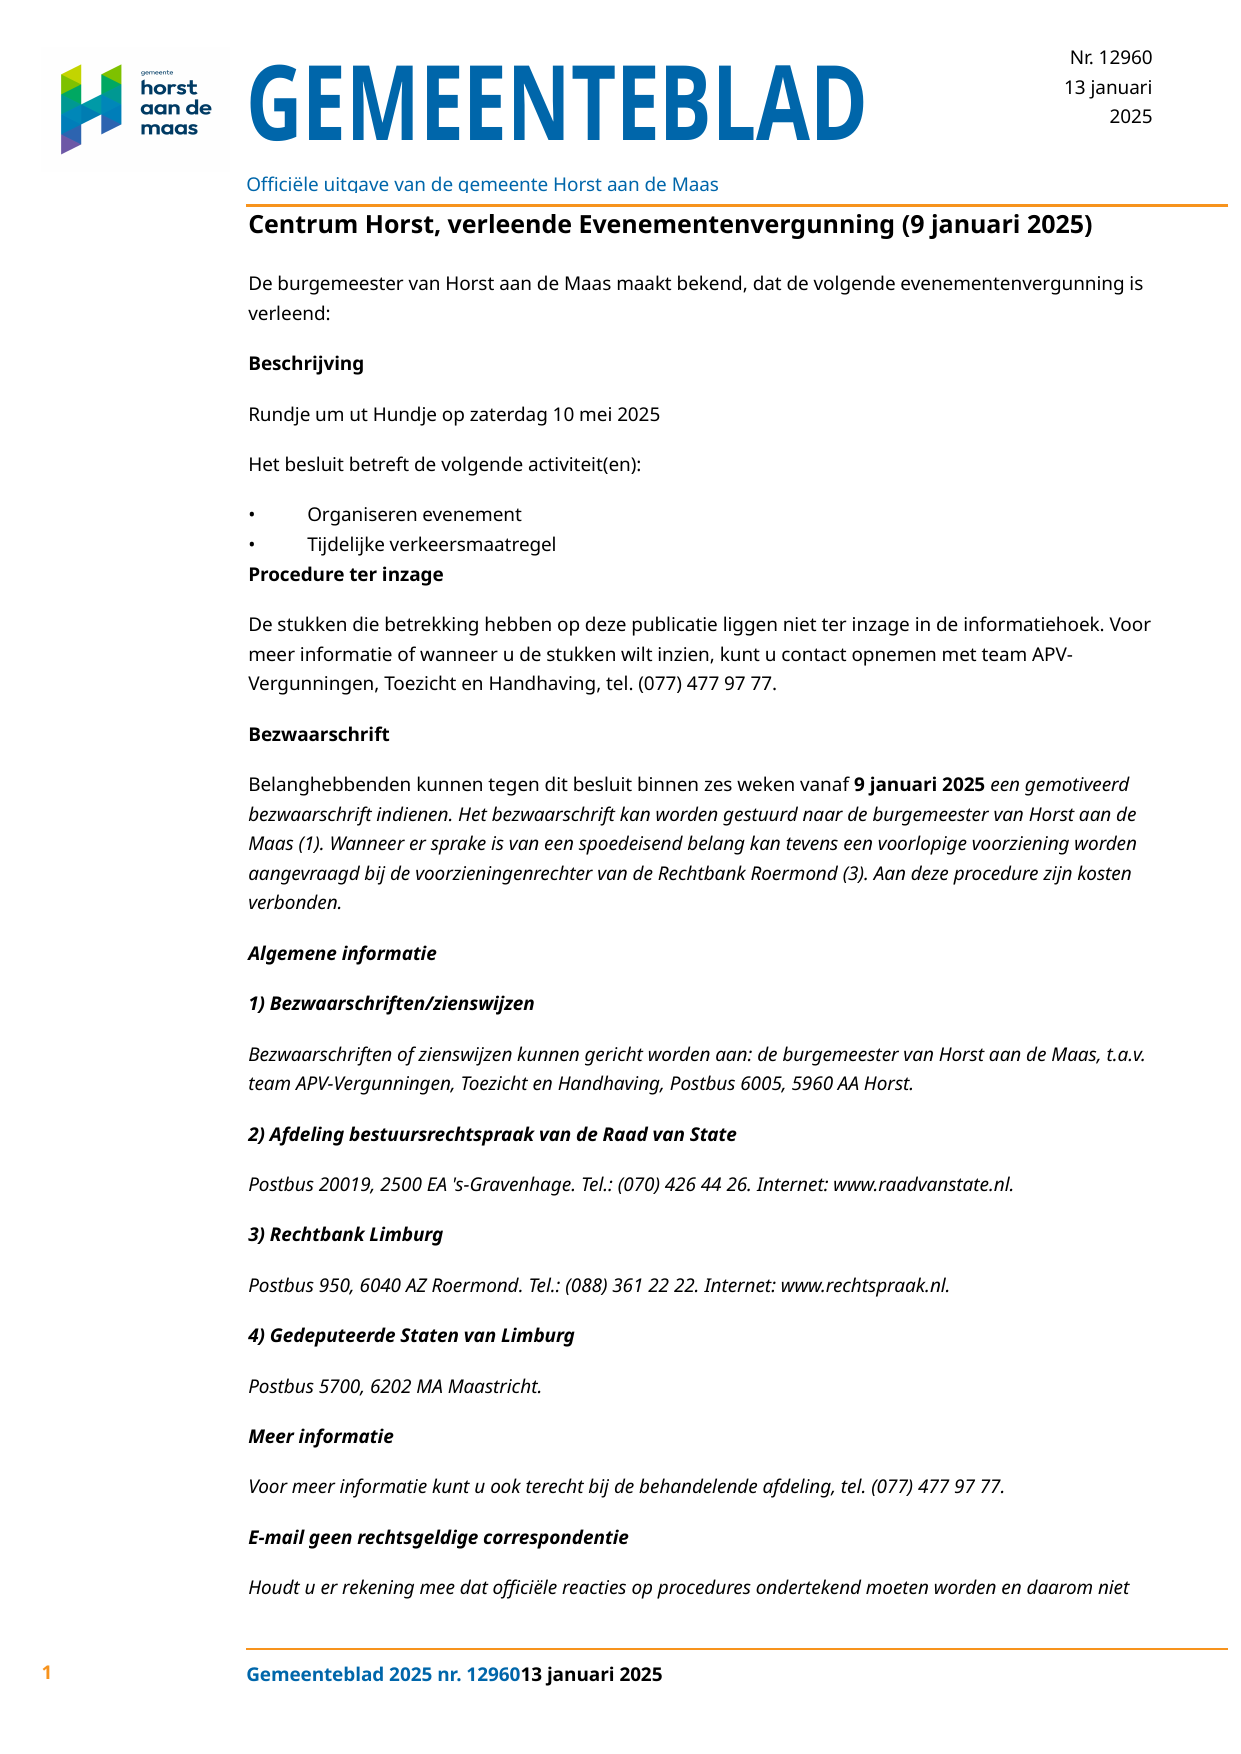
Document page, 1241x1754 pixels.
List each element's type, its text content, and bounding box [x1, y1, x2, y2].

text Centrum Horst, verleende Evenementenvergunning (9 januari 2025) [248, 207, 1152, 241]
text Postbus 20019, 2500 EA 's-Gravenhage. Tel.: (070) 426 44 26. Internet: www.raadvanstate.nl. [248, 1171, 1152, 1197]
text Bezwaarschrift [248, 721, 1152, 746]
text De stukken die betrekking hebben op deze publicatie liggen niet ter inzage in de informatiehoek. Voor meer informatie of wanneer u de stukken wilt inzien, kunt u contact opnemen met team APV-Vergunningen, Toezicht en Handhaving, tel. (077) 477 97 77. [248, 611, 1152, 696]
text Het besluit betreft de volgende activiteit(en): [248, 451, 1152, 477]
text Meer informatie [248, 1423, 1152, 1449]
text Algemene informatie [248, 940, 1152, 966]
text Houdt u er rekening mee dat officiële reacties op procedures ondertekend moeten worden en daarom niet [248, 1574, 1152, 1600]
list Tijdelijke verkeersmaatregel [248, 531, 1152, 557]
text Beschrijving [248, 350, 1152, 376]
text Rundje um ut Hundje op zaterdag 10 mei 2025 [248, 401, 1152, 426]
text E-mail geen rechtsgeldige correspondentie [248, 1524, 1152, 1550]
picture [41, 47, 231, 172]
text Bezwaarschriften of zienswijzen kunnen gericht worden aan: de burgemeester van Horst aan de Maas, t.a.v. team APV-Vergunningen, Toezicht en Handhaving, Postbus 6005, 5960 AA Horst. [248, 1041, 1152, 1096]
text 1) Bezwaarschriften/zienswijzen [248, 990, 1152, 1016]
text Voor meer informatie kunt u ook terecht bij de behandelende afdeling, tel. (077) 477 97 77. [248, 1474, 1152, 1499]
list Organiseren evenement [248, 502, 1152, 527]
text De burgemeester van Horst aan de Maas maakt bekend, dat de volgende evenementenvergunning is verleend: [248, 270, 1152, 326]
text 4) Gedeputeerde Staten van Limburg [248, 1322, 1152, 1348]
text Postbus 950, 6040 AZ Roermond. Tel.: (088) 361 22 22. Internet: www.rechtspraak.nl. [248, 1272, 1152, 1298]
text 3) Rechtbank Limburg [248, 1222, 1152, 1247]
text Belanghebbenden kunnen tegen dit besluit binnen zes weken vanaf 9 januari 2025 een gemotiveerd bezwaarschrift indienen. Het bezwaarschrift kan worden gestuurd naar de burgemeester van Horst aan de Maas (1). Wanneer er sprake is van een spoedeisend belang kan tevens een voorlopige voorziening worden aangevraagd bij de voorzieningenrechter van de Rechtbank Roermond (3). Aan deze procedure zijn kosten verbonden. [248, 771, 1152, 915]
text Postbus 5700, 6202 MA Maastricht. [248, 1373, 1152, 1398]
text 2) Afdeling bestuursrechtspraak van de Raad van State [248, 1121, 1152, 1146]
text Procedure ter inzage [248, 561, 1152, 586]
